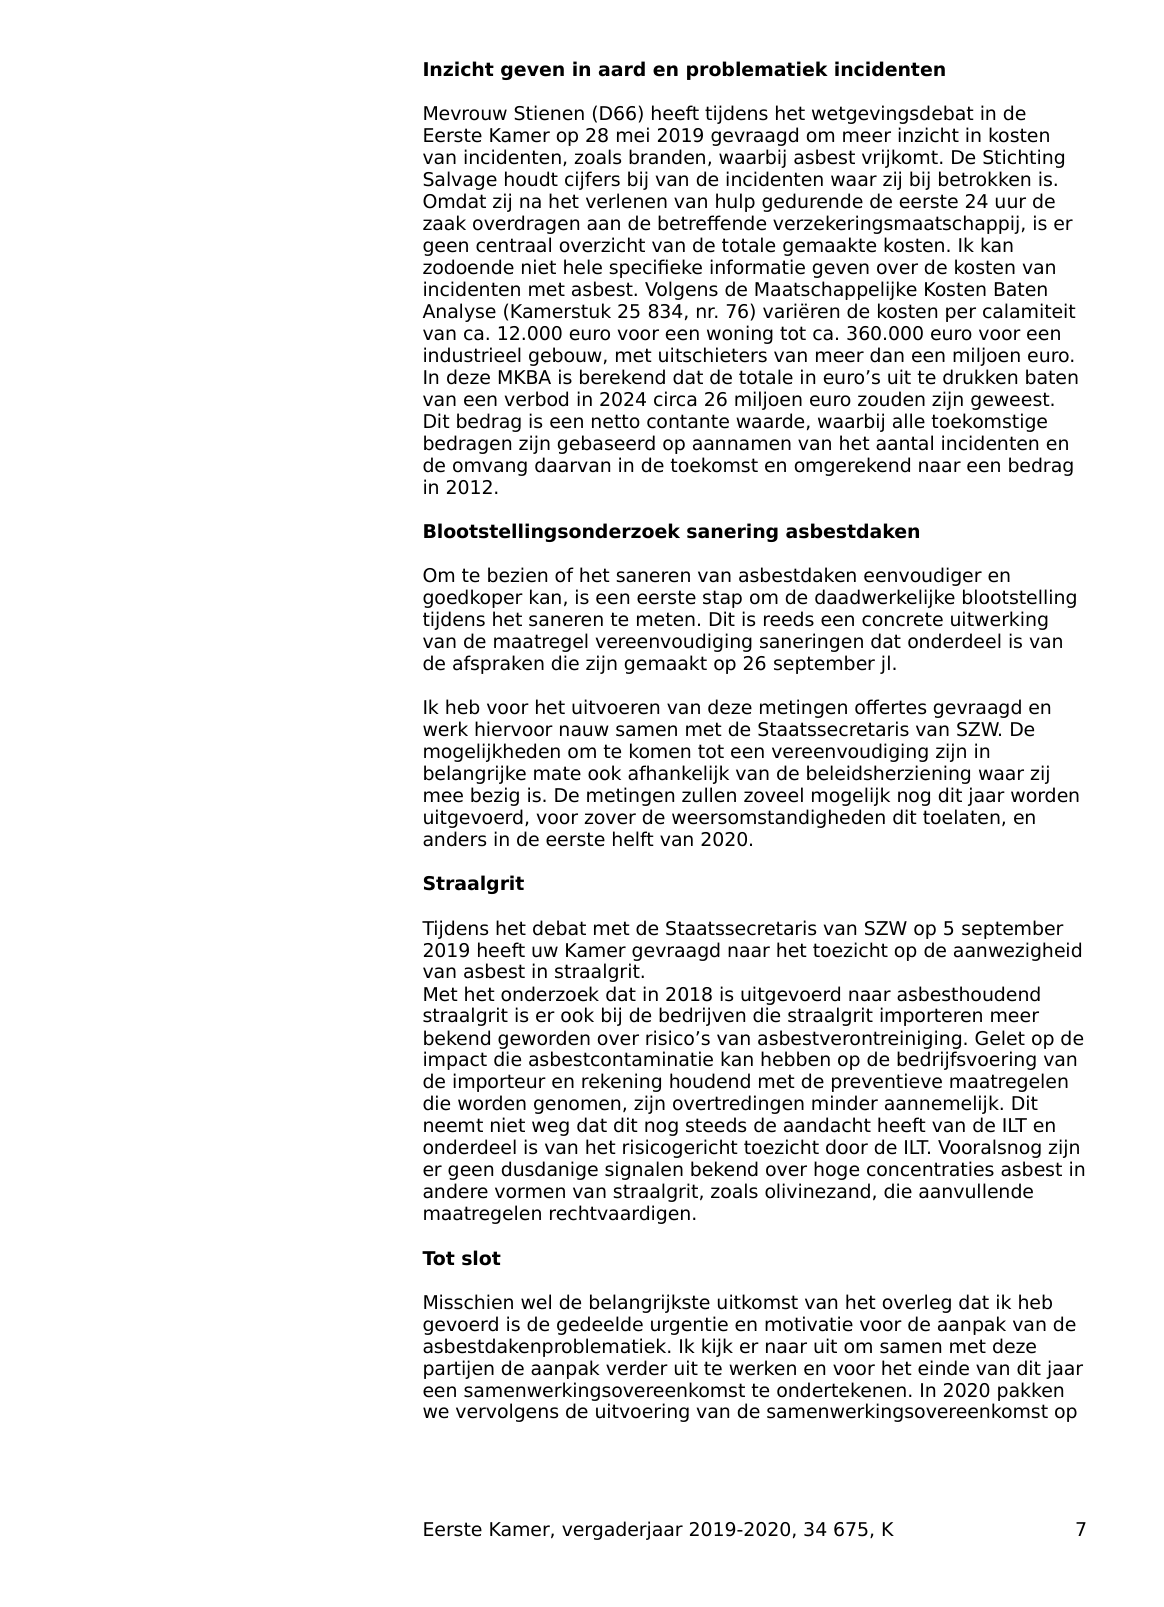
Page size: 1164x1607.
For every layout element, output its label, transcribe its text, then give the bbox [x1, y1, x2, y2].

text Om te bezien of het saneren van asbestdaken eenvoudiger en goedkoper kan, is een eerste stap om de daadwerkelijke blootstelling tijdens het saneren te meten. Dit is reeds een concrete uitwerking van de maatregel vereenvoudiging saneringen dat onderdeel is van de afspraken die zijn gemaakt op 26 september jl. [422, 565, 1087, 675]
subtitle Tot slot [422, 1247, 1087, 1269]
text Met het onderzoek dat in 2018 is uitgevoerd naar asbesthoudend straalgrit is er ook bij de bedrijven die straalgrit importeren meer bekend geworden over risico’s van asbestverontreiniging. Gelet op de impact die asbestcontaminatie kan hebben op de bedrijfsvoering van de importeur en rekening houdend met de preventieve maatregelen die worden genomen, zijn overtredingen minder aannemelijk. Dit neemt niet weg dat dit nog steeds de aandacht heeft van de ILT en onderdeel is van het risicogericht toezicht door de ILT. Vooralsnog zijn er geen dusdanige signalen bekend over hoge concentraties asbest in andere vormen van straalgrit, zoals olivinezand, die aanvullende maatregelen rechtvaardigen. [422, 983, 1087, 1225]
text Mevrouw Stienen (D66) heeft tijdens het wetgevingsdebat in de Eerste Kamer op 28 mei 2019 gevraagd om meer inzicht in kosten van incidenten, zoals branden, waarbij asbest vrijkomt. De Stichting Salvage houdt cijfers bij van de incidenten waar zij bij betrokken is. Omdat zij na het verlenen van hulp gedurende de eerste 24 uur de zaak overdragen aan de betreffende verzekeringsmaatschappij, is er geen centraal overzicht van de totale gemaakte kosten. Ik kan zodoende niet hele specifieke informatie geven over de kosten van incidenten met asbest. Volgens de Maatschappelijke Kosten Baten Analyse (Kamerstuk 25 834, nr. 76) variëren de kosten per calamiteit van ca. 12.000 euro voor een woning tot ca. 360.000 euro voor een industrieel gebouw, met uitschieters van meer dan een miljoen euro. In deze MKBA is berekend dat de totale in euro’s uit te drukken baten van een verbod in 2024 circa 26 miljoen euro zouden zijn geweest. Dit bedrag is een netto contante waarde, waarbij alle toekomstige bedragen zijn gebaseerd op aannamen van het aantal incidenten en de omvang daarvan in de toekomst en omgerekend naar een bedrag in 2012. [422, 103, 1087, 499]
subtitle Inzicht geven in aard en problematiek incidenten [422, 59, 1087, 81]
text Misschien wel de belangrijkste uitkomst van het overleg dat ik heb gevoerd is de gedeelde urgentie en motivatie voor de aanpak van de asbestdakenproblematiek. Ik kijk er naar uit om samen met deze partijen de aanpak verder uit te werken en voor het einde van dit jaar een samenwerkingsovereenkomst te ondertekenen. In 2020 pakken we vervolgens de uitvoering van de samenwerkingsovereenkomst op [422, 1292, 1087, 1423]
subtitle Blootstellingsonderzoek sanering asbestdaken [422, 521, 1087, 543]
text Ik heb voor het uitvoeren van deze metingen offertes gevraagd en werk hiervoor nauw samen met de Staatssecretaris van SZW. De mogelijkheden om te komen tot een vereenvoudiging zijn in belangrijke mate ook afhankelijk van de beleidsherziening waar zij mee bezig is. De metingen zullen zoveel mogelijk nog dit jaar worden uitgevoerd, voor zover de weersomstandigheden dit toelaten, en anders in de eerste helft van 2020. [422, 697, 1087, 851]
subtitle Straalgrit [422, 873, 1087, 895]
text Tijdens het debat met de Staatssecretaris van SZW op 5 september 2019 heeft uw Kamer gevraagd naar het toezicht op de aanwezigheid van asbest in straalgrit. [422, 917, 1087, 983]
